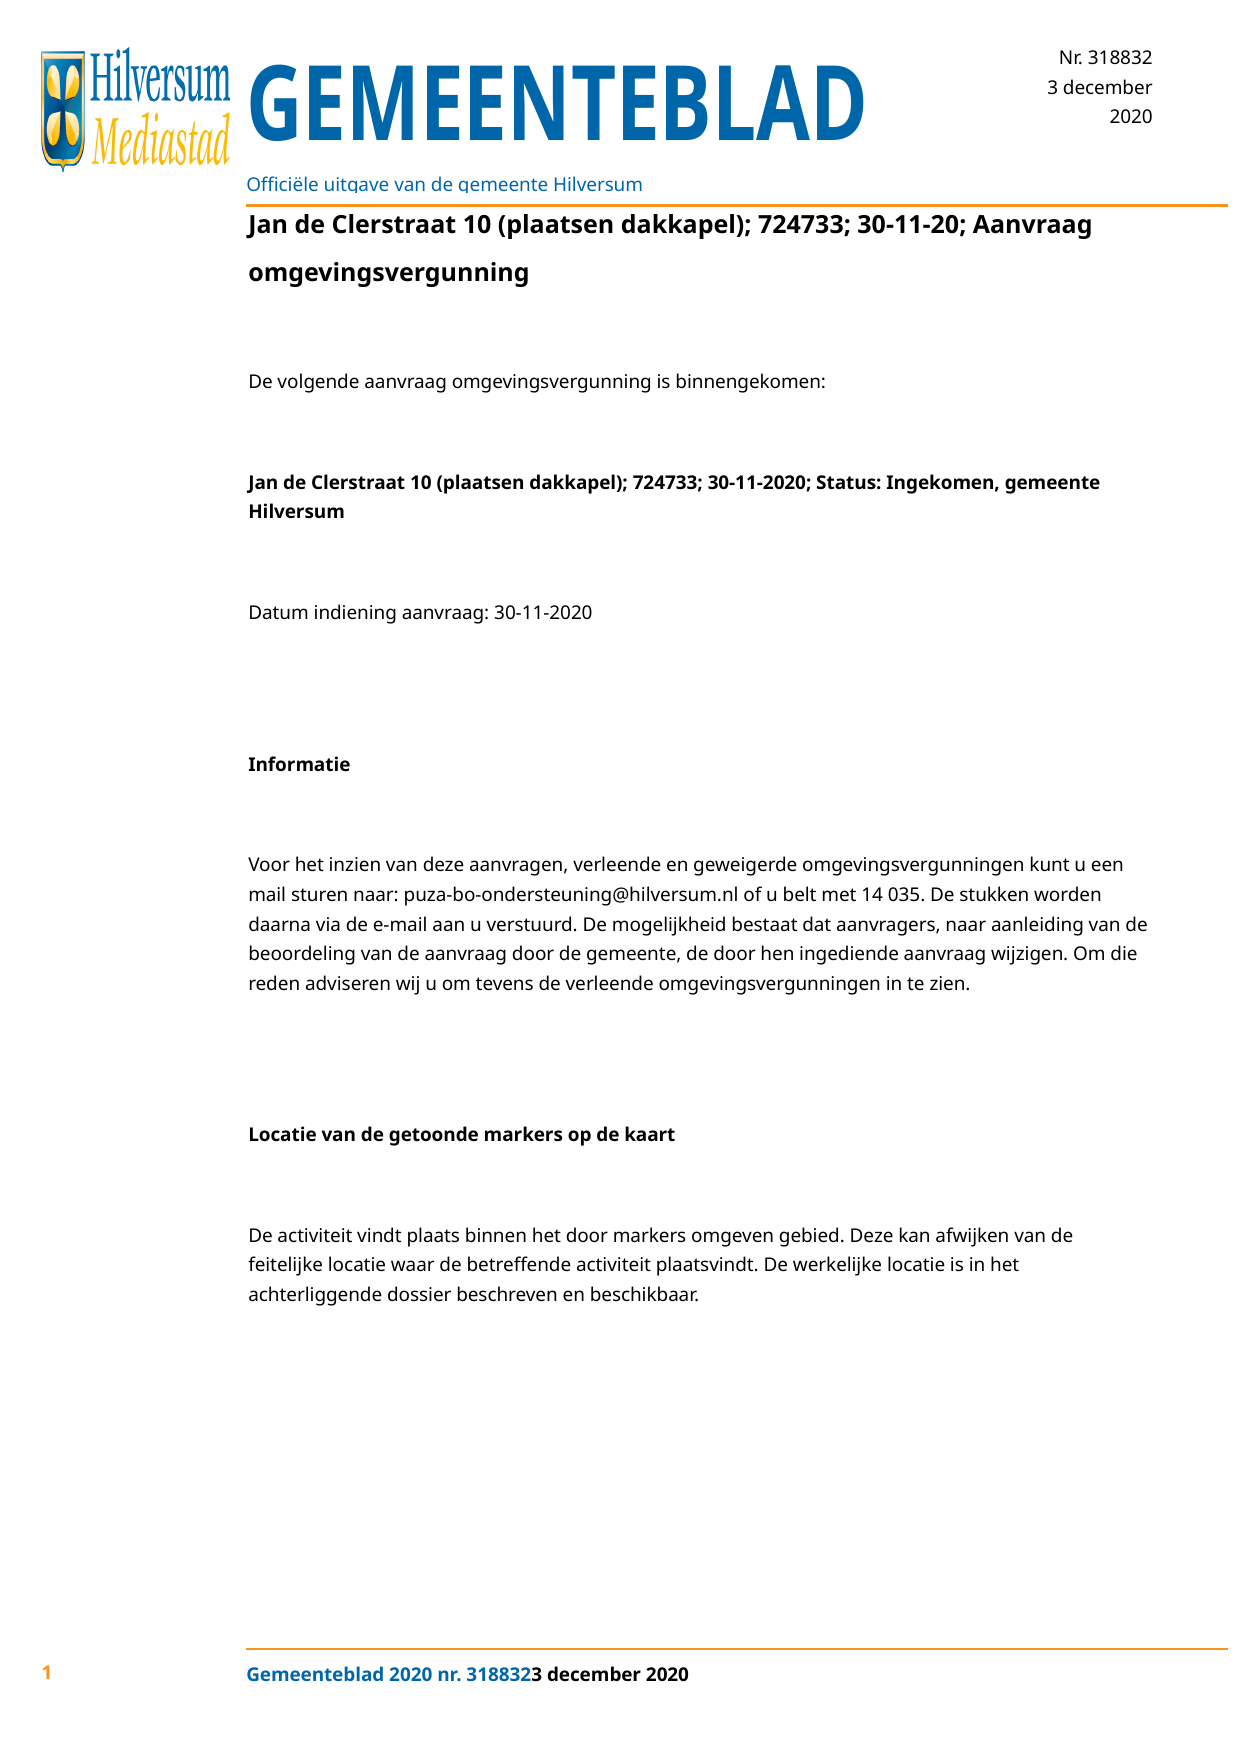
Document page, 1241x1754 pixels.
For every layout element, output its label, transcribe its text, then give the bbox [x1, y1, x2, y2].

text Jan de Clerstraat 10 (plaatsen dakkapel); 724733; 30-11-2020; Status: Ingekomen, gemeente Hilversum [248, 469, 1152, 524]
text Locatie van de getoonde markers op de kaart [248, 1121, 1152, 1147]
text Jan de Clerstraat 10 (plaatsen dakkapel); 724733; 30-11-20; Aanvraag omgevingsvergunning [248, 207, 1152, 288]
text Informatie [248, 751, 1152, 777]
picture [41, 47, 231, 172]
text Datum indiening aanvraag: 30-11-2020 [248, 599, 1152, 625]
text Voor het inzien van deze aanvragen, verleende en geweigerde omgevingsvergunningen kunt u een mail sturen naar: puza-bo-ondersteuning@hilversum.nl of u belt met 14 035. De stukken worden daarna via de e-mail aan u verstuurd. De mogelijkheid bestaat dat aanvragers, naar aanleiding van de beoordeling van de aanvraag door de gemeente, de door hen ingediende aanvraag wijzigen. Om die reden adviseren wij u om tevens de verleende omgevingsvergunningen in te zien. [248, 852, 1152, 996]
text De volgende aanvraag omgevingsvergunning is binnengekomen: [248, 368, 1152, 394]
text De activiteit vindt plaats binnen het door markers omgeven gebied. Deze kan afwijken van de feitelijke locatie waar de betreffende activiteit plaatsvindt. De werkelijke locatie is in het achterliggende dossier beschreven en beschikbaar. [248, 1222, 1152, 1307]
